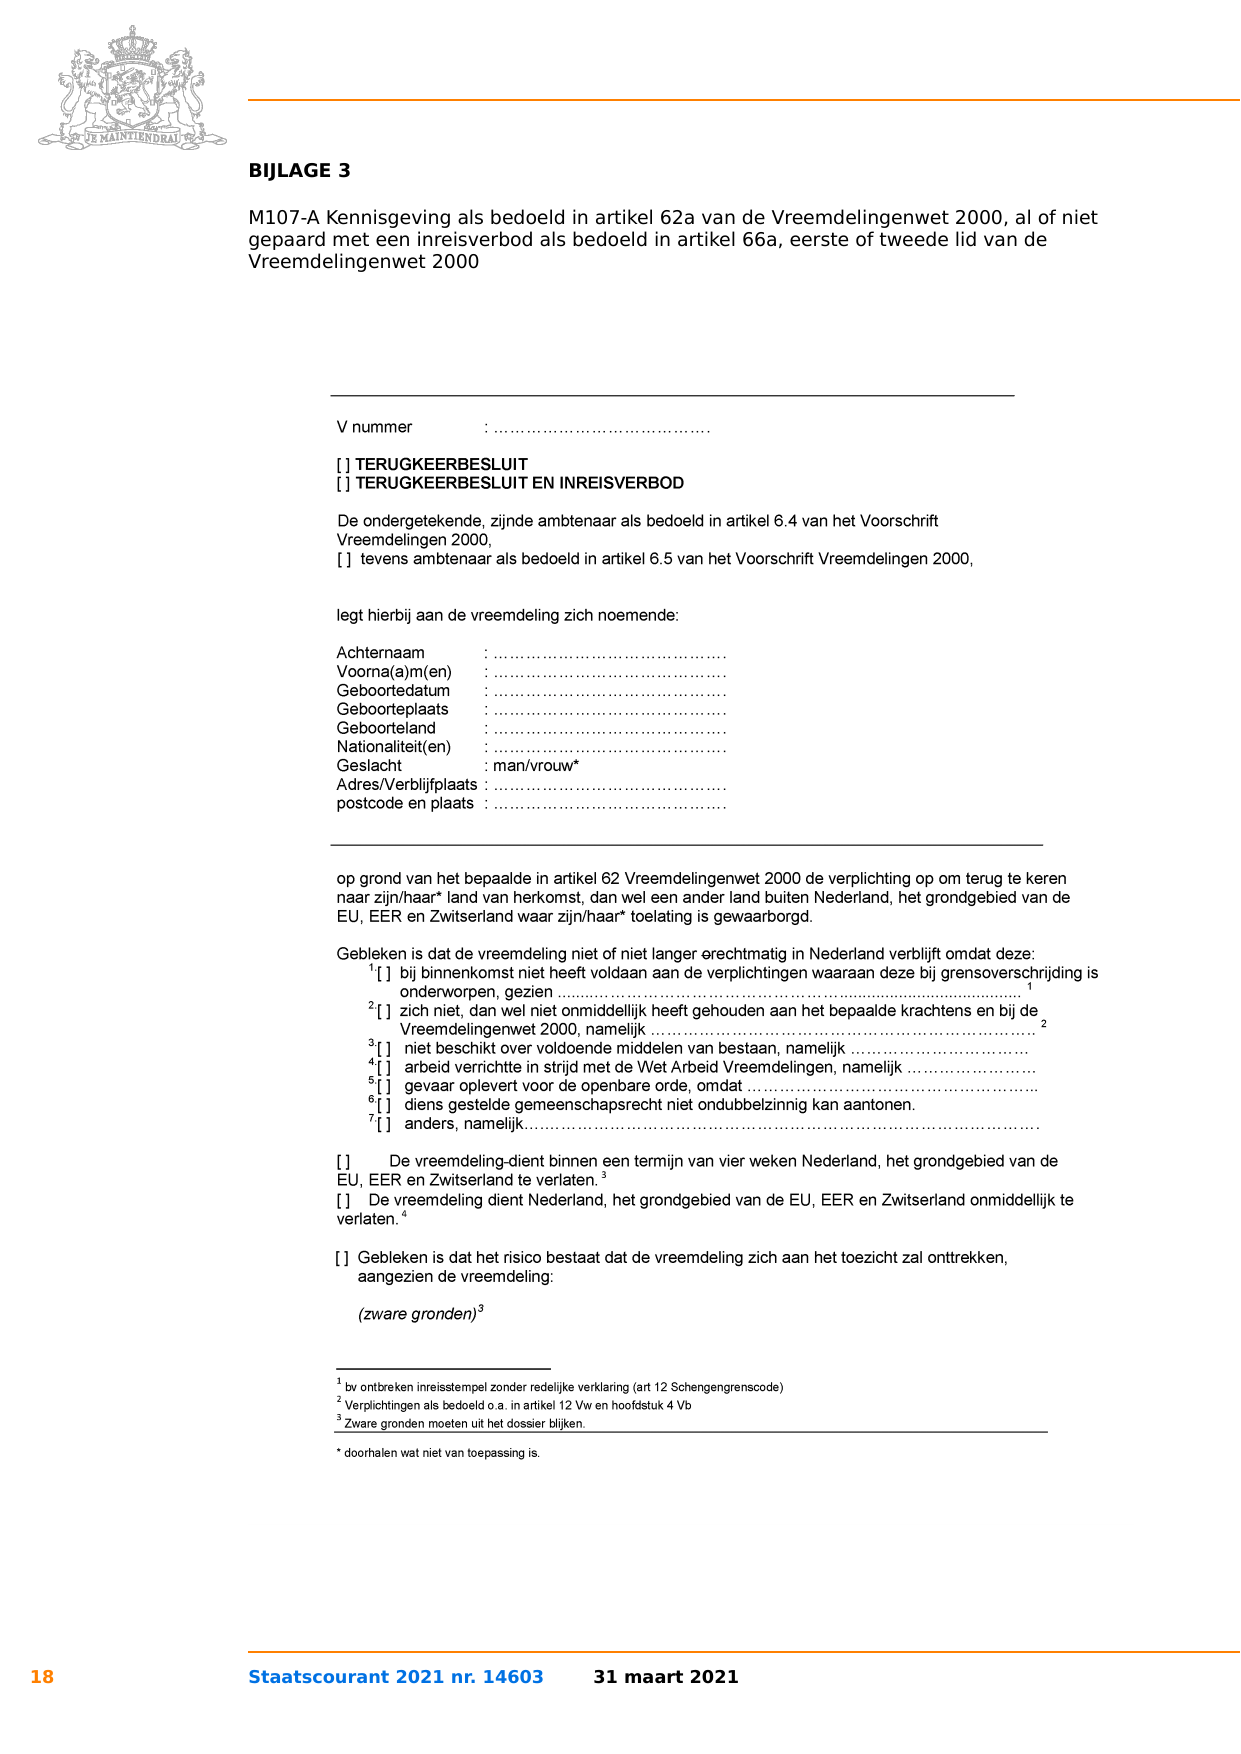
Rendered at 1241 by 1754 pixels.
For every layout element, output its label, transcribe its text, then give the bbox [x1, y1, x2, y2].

picture [38, 25, 227, 150]
text M107-A Kennisgeving als bedoeld in artikel 62a van de Vreemdelingenwet 2000, al of niet gepaard met een inreisverbod als bedoeld in artikel 66a, eerste of tweede lid van de Vreemdelingenwet 2000 [248, 207, 1163, 1529]
picture [248, 272, 1134, 1525]
subtitle BIJLAGE 3 [248, 160, 1163, 182]
